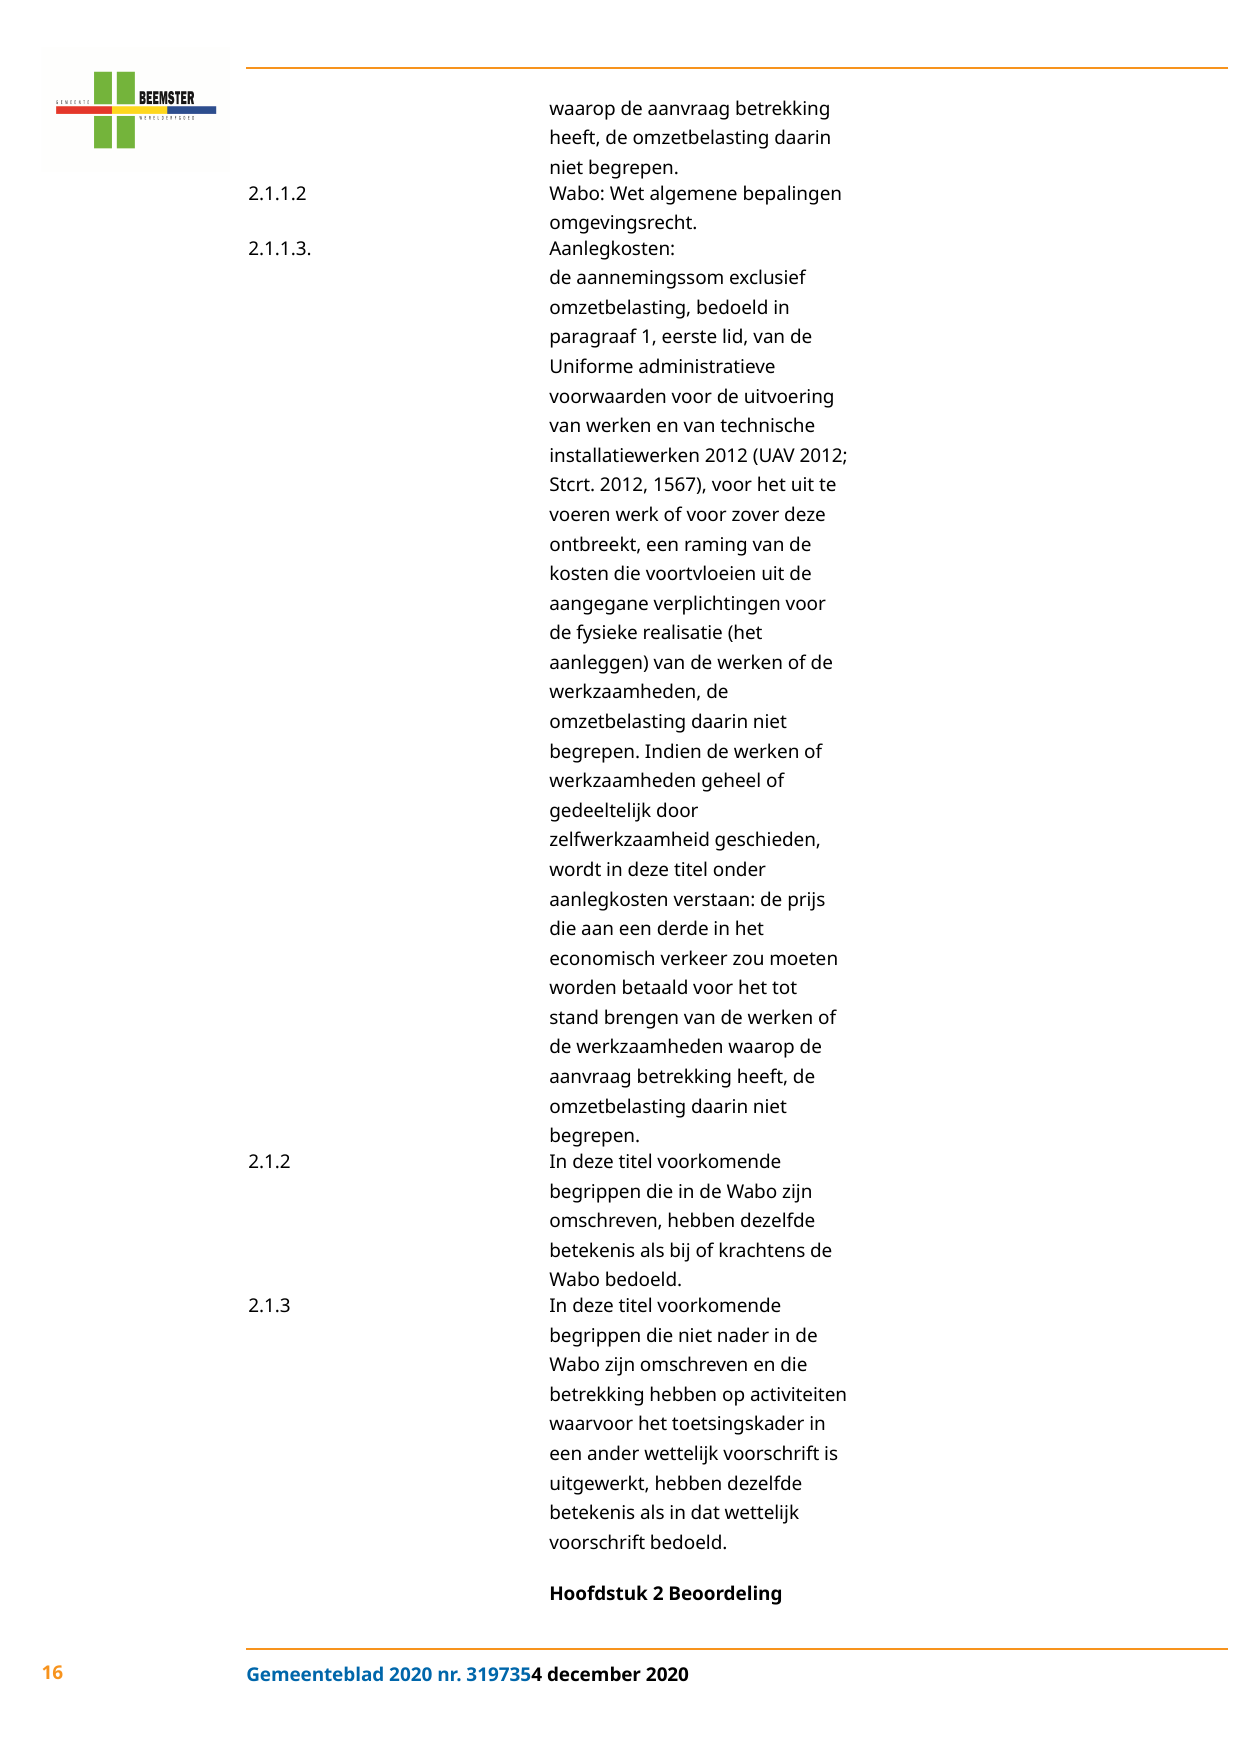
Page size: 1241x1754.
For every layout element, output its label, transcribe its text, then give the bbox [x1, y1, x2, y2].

table_cell In deze titel voorkomende begrippen die niet nader in de Wabo zijn omschreven en die betrekking hebben op activiteiten waarvoor het toetsingskader in een ander wettelijk voorschrift is uitgewerkt, hebben dezelfde betekenis als in dat wettelijk voorschrift bedoeld. [549, 1292, 850, 1555]
table_cell [850, 180, 1152, 235]
table_cell [850, 1148, 1152, 1292]
table_cell [248, 95, 549, 180]
table_cell In deze titel voorkomende begrippen die in de Wabo zijn omschreven, hebben dezelfde betekenis als bij of krachtens de Wabo bedoeld. [549, 1148, 850, 1292]
table_cell [549, 1555, 850, 1580]
table_cell [850, 235, 1152, 1148]
table_cell 2.1.1.2 [248, 180, 549, 235]
table_cell [248, 1555, 549, 1580]
table_cell [850, 1555, 1152, 1580]
table_cell [850, 1580, 1152, 1606]
table_cell [248, 1580, 549, 1606]
table_cell 2.1.1.3. [248, 235, 549, 1148]
table_cell [850, 1292, 1152, 1555]
table_cell 2.1.2 [248, 1148, 549, 1292]
table_cell Hoofdstuk 2 Beoordeling [549, 1580, 850, 1606]
table_cell 2.1.3 [248, 1292, 549, 1555]
table_cell [850, 95, 1152, 180]
table_cell Aanlegkosten: de aannemingssom exclusief omzetbelasting, bedoeld in paragraaf 1, eerste lid, van de Uniforme administratieve voorwaarden voor de uitvoering van werken en van technische installatiewerken 2012 (UAV 2012; Stcrt. 2012, 1567), voor het uit te voeren werk of voor zover deze ontbreekt, een raming van de kosten die voortvloeien uit de aangegane verplichtingen voor de fysieke realisatie (het aanleggen) van de werken of de werkzaamheden, de omzetbelasting daarin niet begrepen. Indien de werken of werkzaamheden geheel of gedeeltelijk door zelfwerkzaamheid geschieden, wordt in deze titel onder aanlegkosten verstaan: de prijs die aan een derde in het economisch verkeer zou moeten worden betaald voor het tot stand brengen van de werken of de werkzaamheden waarop de aanvraag betrekking heeft, de omzetbelasting daarin niet begrepen. [549, 235, 850, 1148]
table_cell waarop de aanvraag betrekking heeft, de omzetbelasting daarin niet begrepen. [549, 95, 850, 180]
table_cell Wabo: Wet algemene bepalingen omgevingsrecht. [549, 180, 850, 235]
picture [41, 47, 231, 172]
